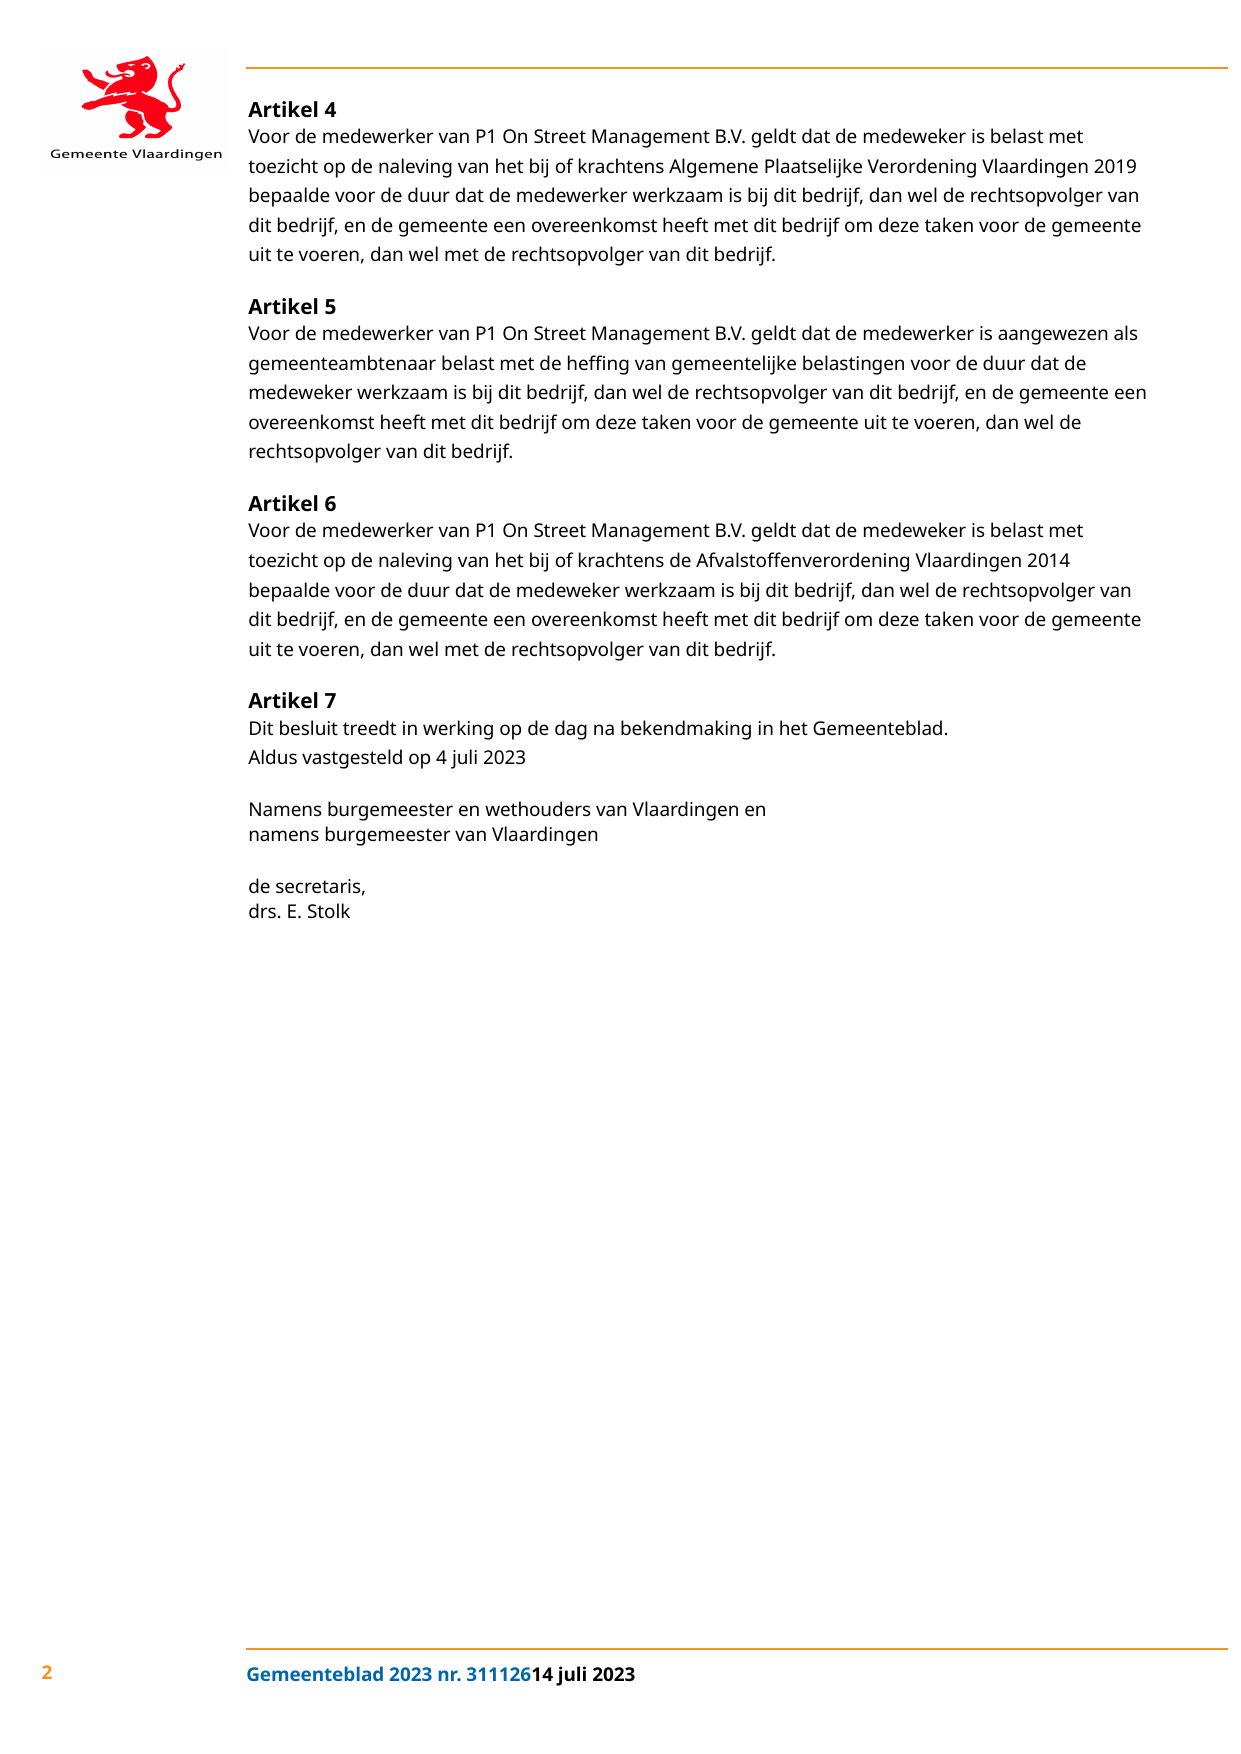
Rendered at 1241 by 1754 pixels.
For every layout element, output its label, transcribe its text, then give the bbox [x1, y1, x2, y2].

text Voor de medewerker van P1 On Street Management B.V. geldt dat de medeweker is belast met toezicht op de naleving van het bij of krachtens Algemene Plaatselijke Verordening Vlaardingen 2019 bepaalde voor de duur dat de medewerker werkzaam is bij dit bedrijf, dan wel de rechtsopvolger van dit bedrijf, en de gemeente een overeenkomst heeft met dit bedrijf om deze taken voor de gemeente uit te voeren, dan wel met de rechtsopvolger van dit bedrijf. [248, 123, 1152, 267]
picture [41, 47, 231, 172]
text de secretaris, [248, 873, 1152, 899]
text Voor de medewerker van P1 On Street Management B.V. geldt dat de medewerker is aangewezen als gemeenteambtenaar belast met de heffing van gemeentelijke belastingen voor de duur dat de medeweker werkzaam is bij dit bedrijf, dan wel de rechtsopvolger van dit bedrijf, en de gemeente een overeenkomst heeft met dit bedrijf om deze taken voor de gemeente uit te voeren, dan wel de rechtsopvolger van dit bedrijf. [248, 320, 1152, 464]
text Aldus vastgesteld op 4 juli 2023 [248, 744, 1152, 770]
text Dit besluit treedt in werking op de dag na bekendmaking in het Gemeenteblad. [248, 715, 1152, 741]
text Artikel 5 [248, 292, 1152, 320]
text Artikel 4 [248, 95, 1152, 123]
text Artikel 7 [248, 686, 1152, 715]
text Artikel 6 [248, 489, 1152, 518]
text drs. E. Stolk [248, 899, 1152, 924]
text Voor de medewerker van P1 On Street Management B.V. geldt dat de medeweker is belast met toezicht op de naleving van het bij of krachtens de Afvalstoffenverordening Vlaardingen 2014 bepaalde voor de duur dat de medeweker werkzaam is bij dit bedrijf, dan wel de rechtsopvolger van dit bedrijf, en de gemeente een overeenkomst heeft met dit bedrijf om deze taken voor de gemeente uit te voeren, dan wel met de rechtsopvolger van dit bedrijf. [248, 518, 1152, 662]
text namens burgemeester van Vlaardingen [248, 822, 1152, 847]
text Namens burgemeester en wethouders van Vlaardingen en [248, 796, 1152, 822]
